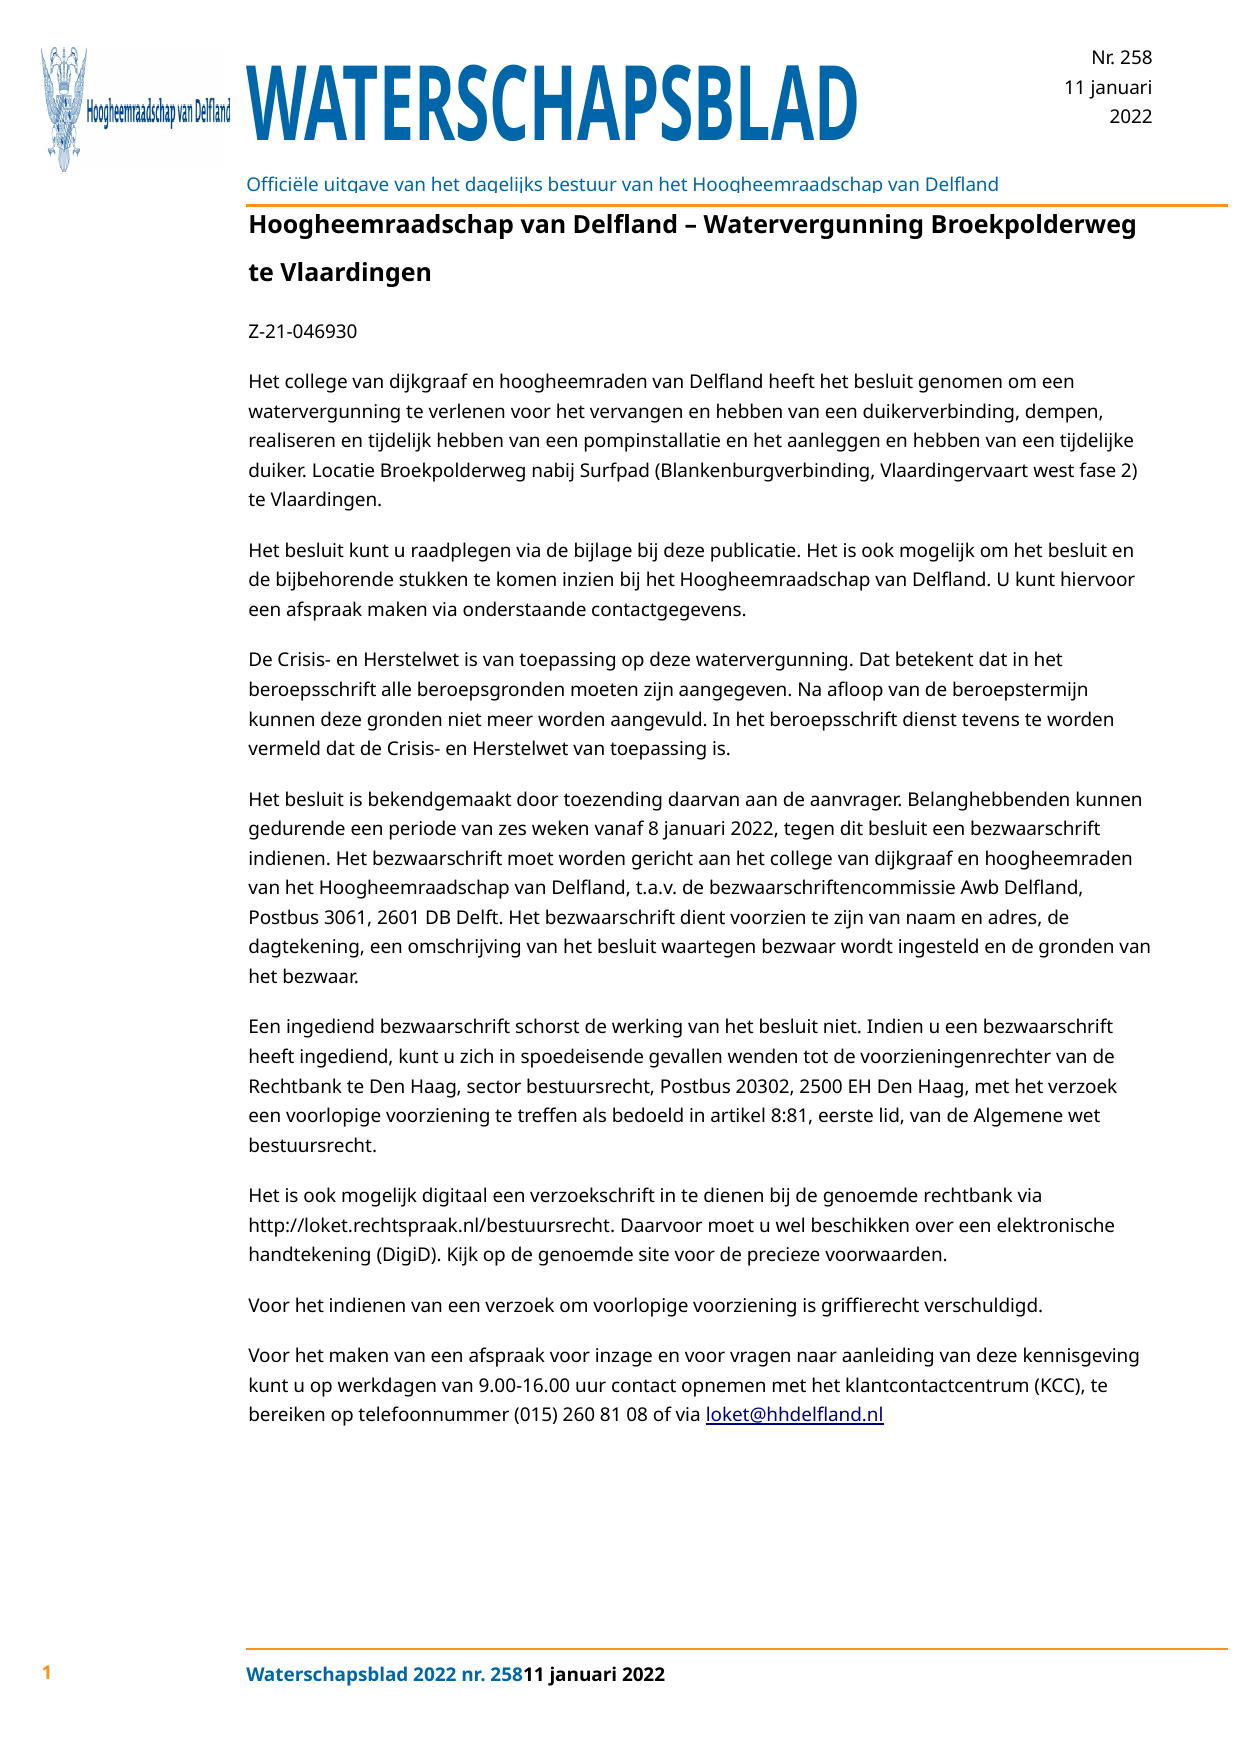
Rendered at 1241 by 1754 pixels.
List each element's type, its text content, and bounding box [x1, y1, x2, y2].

text Voor het maken van een afspraak voor inzage en voor vragen naar aanleiding van deze kennisgeving kunt u op werkdagen van 9.00-16.00 uur contact opnemen met het klantcontactcentrum (KCC), te bereiken op telefoonnummer (015) 260 81 08 of via loket@hhdelfland.nl [248, 1342, 1152, 1427]
text Het college van dijkgraaf en hoogheemraden van Delfland heeft het besluit genomen om een watervergunning te verlenen voor het vervangen en hebben van een duikerverbinding, dempen, realiseren en tijdelijk hebben van een pompinstallatie en het aanleggen en hebben van een tijdelijke duiker. Locatie Broekpolderweg nabij Surfpad (Blankenburgverbinding, Vlaardingervaart west fase 2) te Vlaardingen. [248, 368, 1152, 512]
text Het besluit kunt u raadplegen via de bijlage bij deze publicatie. Het is ook mogelijk om het besluit en de bijbehorende stukken te komen inzien bij het Hoogheemraadschap van Delfland. U kunt hiervoor een afspraak maken via onderstaande contactgegevens. [248, 537, 1152, 622]
text Het besluit is bekendgemaakt door toezending daarvan aan de aanvrager. Belanghebbenden kunnen gedurende een periode van zes weken vanaf 8 januari 2022, tegen dit besluit een bezwaarschrift indienen. Het bezwaarschrift moet worden gericht aan het college van dijkgraaf en hoogheemraden van het Hoogheemraadschap van Delfland, t.a.v. de bezwaarschriftencommissie Awb Delfland, Postbus 3061, 2601 DB Delft. Het bezwaarschrift dient voorzien te zijn van naam en adres, de dagtekening, een omschrijving van het besluit waartegen bezwaar wordt ingesteld en de gronden van het bezwaar. [248, 786, 1152, 989]
text De Crisis- en Herstelwet is van toepassing op deze watervergunning. Dat betekent dat in het beroepsschrift alle beroepsgronden moeten zijn aangegeven. Na afloop van de beroepstermijn kunnen deze gronden niet meer worden aangevuld. In het beroepsschrift dienst tevens te worden vermeld dat de Crisis- en Herstelwet van toepassing is. [248, 647, 1152, 761]
picture [41, 47, 231, 172]
text Hoogheemraadschap van Delfland – Watervergunning Broekpolderweg te Vlaardingen [248, 207, 1152, 288]
text Voor het indienen van een verzoek om voorlopige voorziening is griffierecht verschuldigd. [248, 1292, 1152, 1318]
text Z-21-046930 [248, 318, 1152, 344]
text Een ingediend bezwaarschrift schorst de werking van het besluit niet. Indien u een bezwaarschrift heeft ingediend, kunt u zich in spoedeisende gevallen wenden tot de voorzieningenrechter van de Rechtbank te Den Haag, sector bestuursrecht, Postbus 20302, 2500 EH Den Haag, met het verzoek een voorlopige voorziening te treffen als bedoeld in artikel 8:81, eerste lid, van de Algemene wet bestuursrecht. [248, 1014, 1152, 1158]
text Het is ook mogelijk digitaal een verzoekschrift in te dienen bij de genoemde rechtbank via http://loket.rechtspraak.nl/bestuursrecht. Daarvoor moet u wel beschikken over een elektronische handtekening (DigiD). Kijk op de genoemde site voor de precieze voorwaarden. [248, 1182, 1152, 1267]
